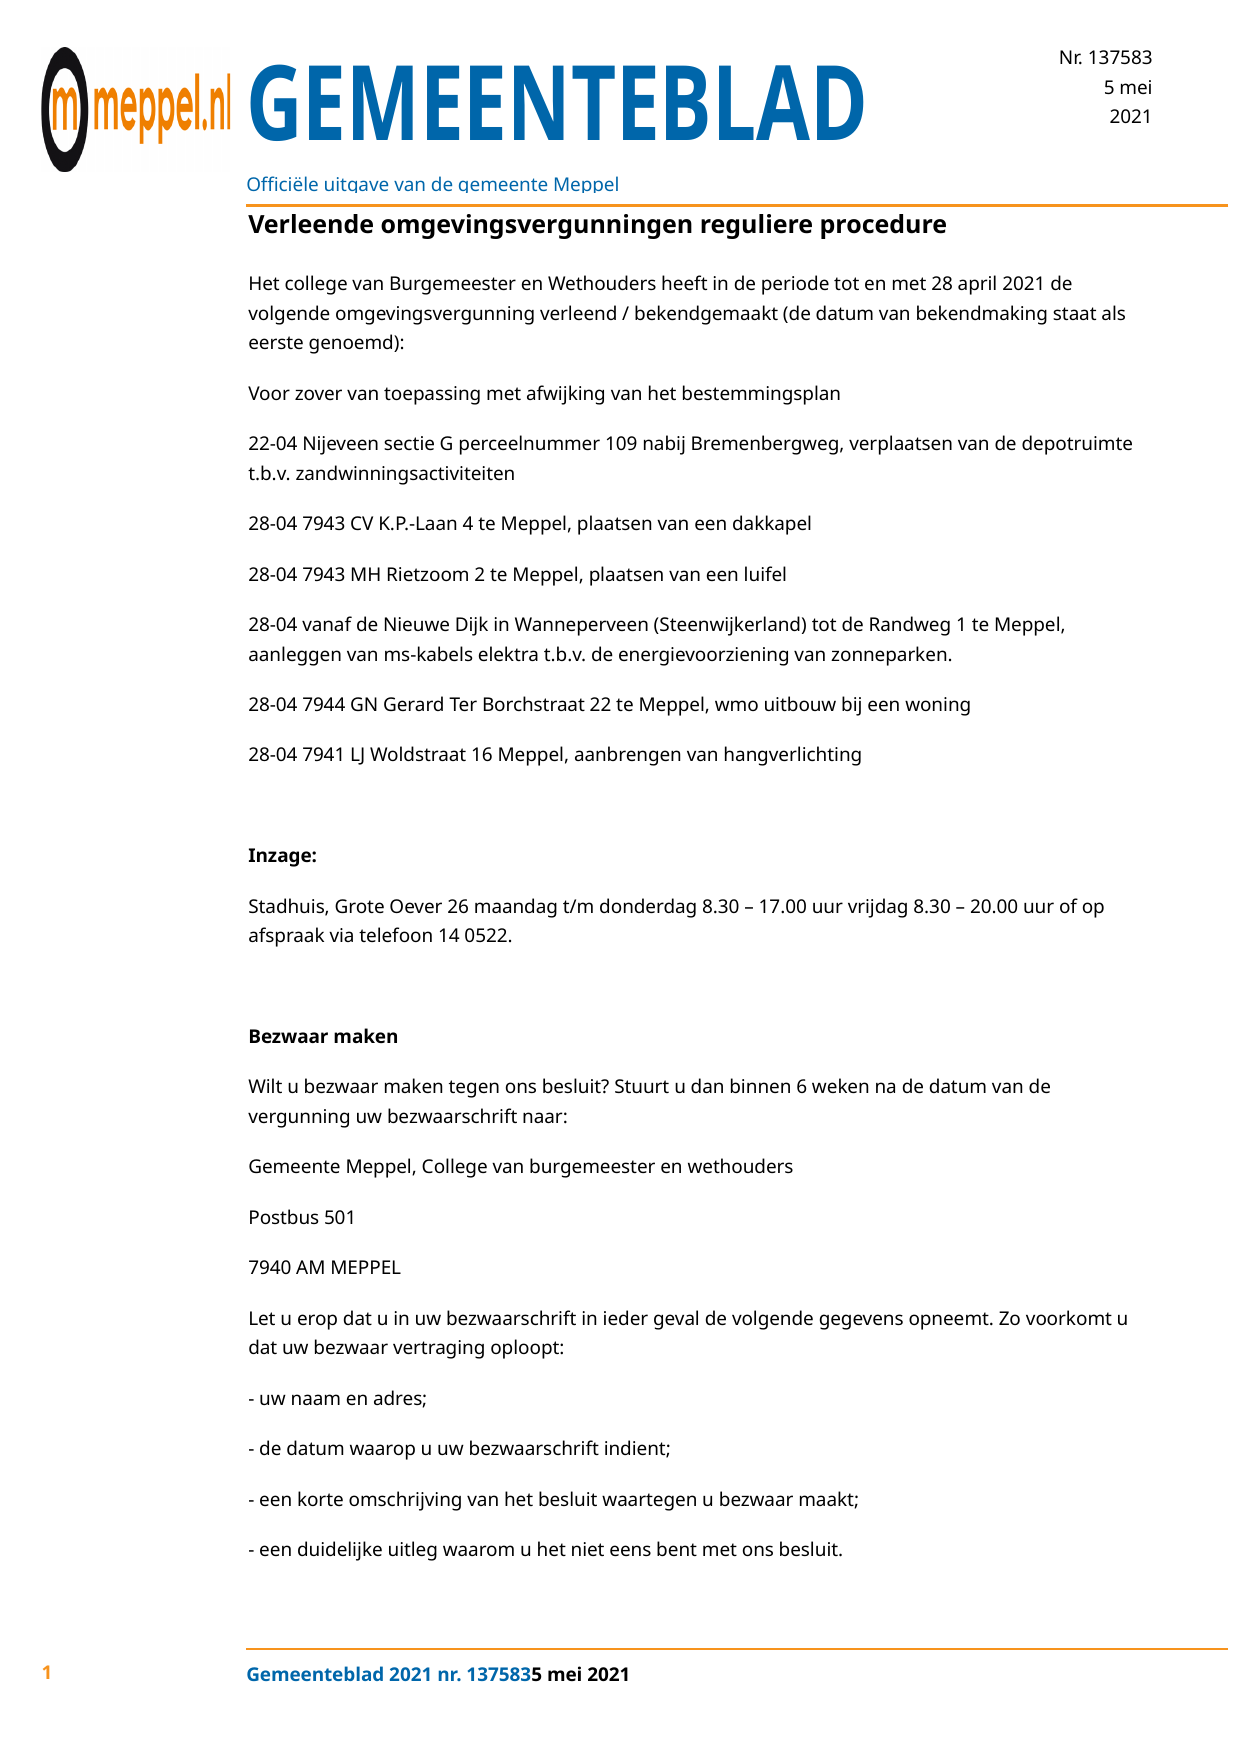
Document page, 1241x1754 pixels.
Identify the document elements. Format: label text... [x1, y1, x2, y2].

text 28-04 7943 MH Rietzoom 2 te Meppel, plaatsen van een luifel [248, 561, 1152, 586]
text - een korte omschrijving van het besluit waartegen u bezwaar maakt; [248, 1486, 1152, 1511]
text - uw naam en adres; [248, 1385, 1152, 1411]
text - de datum waarop u uw bezwaarschrift indient; [248, 1435, 1152, 1461]
text Gemeente Meppel, College van burgemeester en wethouders [248, 1154, 1152, 1179]
text Let u erop dat u in uw bezwaarschrift in ieder geval de volgende gegevens opneemt. Zo voorkomt u dat uw bezwaar vertraging oploopt: [248, 1305, 1152, 1360]
text 28-04 vanaf de Nieuwe Dijk in Wanneperveen (Steenwijkerland) tot de Randweg 1 te Meppel, aanleggen van ms-kabels elektra t.b.v. de energievoorziening van zonneparken. [248, 611, 1152, 666]
text Voor zover van toepassing met afwijking van het bestemmingsplan [248, 380, 1152, 406]
picture [41, 47, 231, 172]
text Stadhuis, Grote Oever 26 maandag t/m donderdag 8.30 – 17.00 uur vrijdag 8.30 – 20.00 uur of op afspraak via telefoon 14 0522. [248, 893, 1152, 948]
text Postbus 501 [248, 1204, 1152, 1230]
text Wilt u bezwaar maken tegen ons besluit? Stuurt u dan binnen 6 weken na de datum van de vergunning uw bezwaarschrift naar: [248, 1074, 1152, 1129]
text Het college van Burgemeester en Wethouders heeft in de periode tot en met 28 april 2021 de volgende omgevingsvergunning verleend / bekendgemaakt (de datum van bekendmaking staat als eerste genoemd): [248, 270, 1152, 355]
text 28-04 7944 GN Gerard Ter Borchstraat 22 te Meppel, wmo uitbouw bij een woning [248, 691, 1152, 717]
text 22-04 Nijeveen sectie G perceelnummer 109 nabij Bremenbergweg, verplaatsen van de depotruimte t.b.v. zandwinningsactiviteiten [248, 430, 1152, 486]
text 7940 AM MEPPEL [248, 1254, 1152, 1280]
text Inzage: [248, 842, 1152, 868]
text - een duidelijke uitleg waarom u het niet eens bent met ons besluit. [248, 1536, 1152, 1562]
text 28-04 7943 CV K.P.-Laan 4 te Meppel, plaatsen van een dakkapel [248, 510, 1152, 536]
text Verleende omgevingsvergunningen reguliere procedure [248, 207, 1152, 241]
text Bezwaar maken [248, 1023, 1152, 1049]
text 28-04 7941 LJ Woldstraat 16 Meppel, aanbrengen van hangverlichting [248, 742, 1152, 767]
